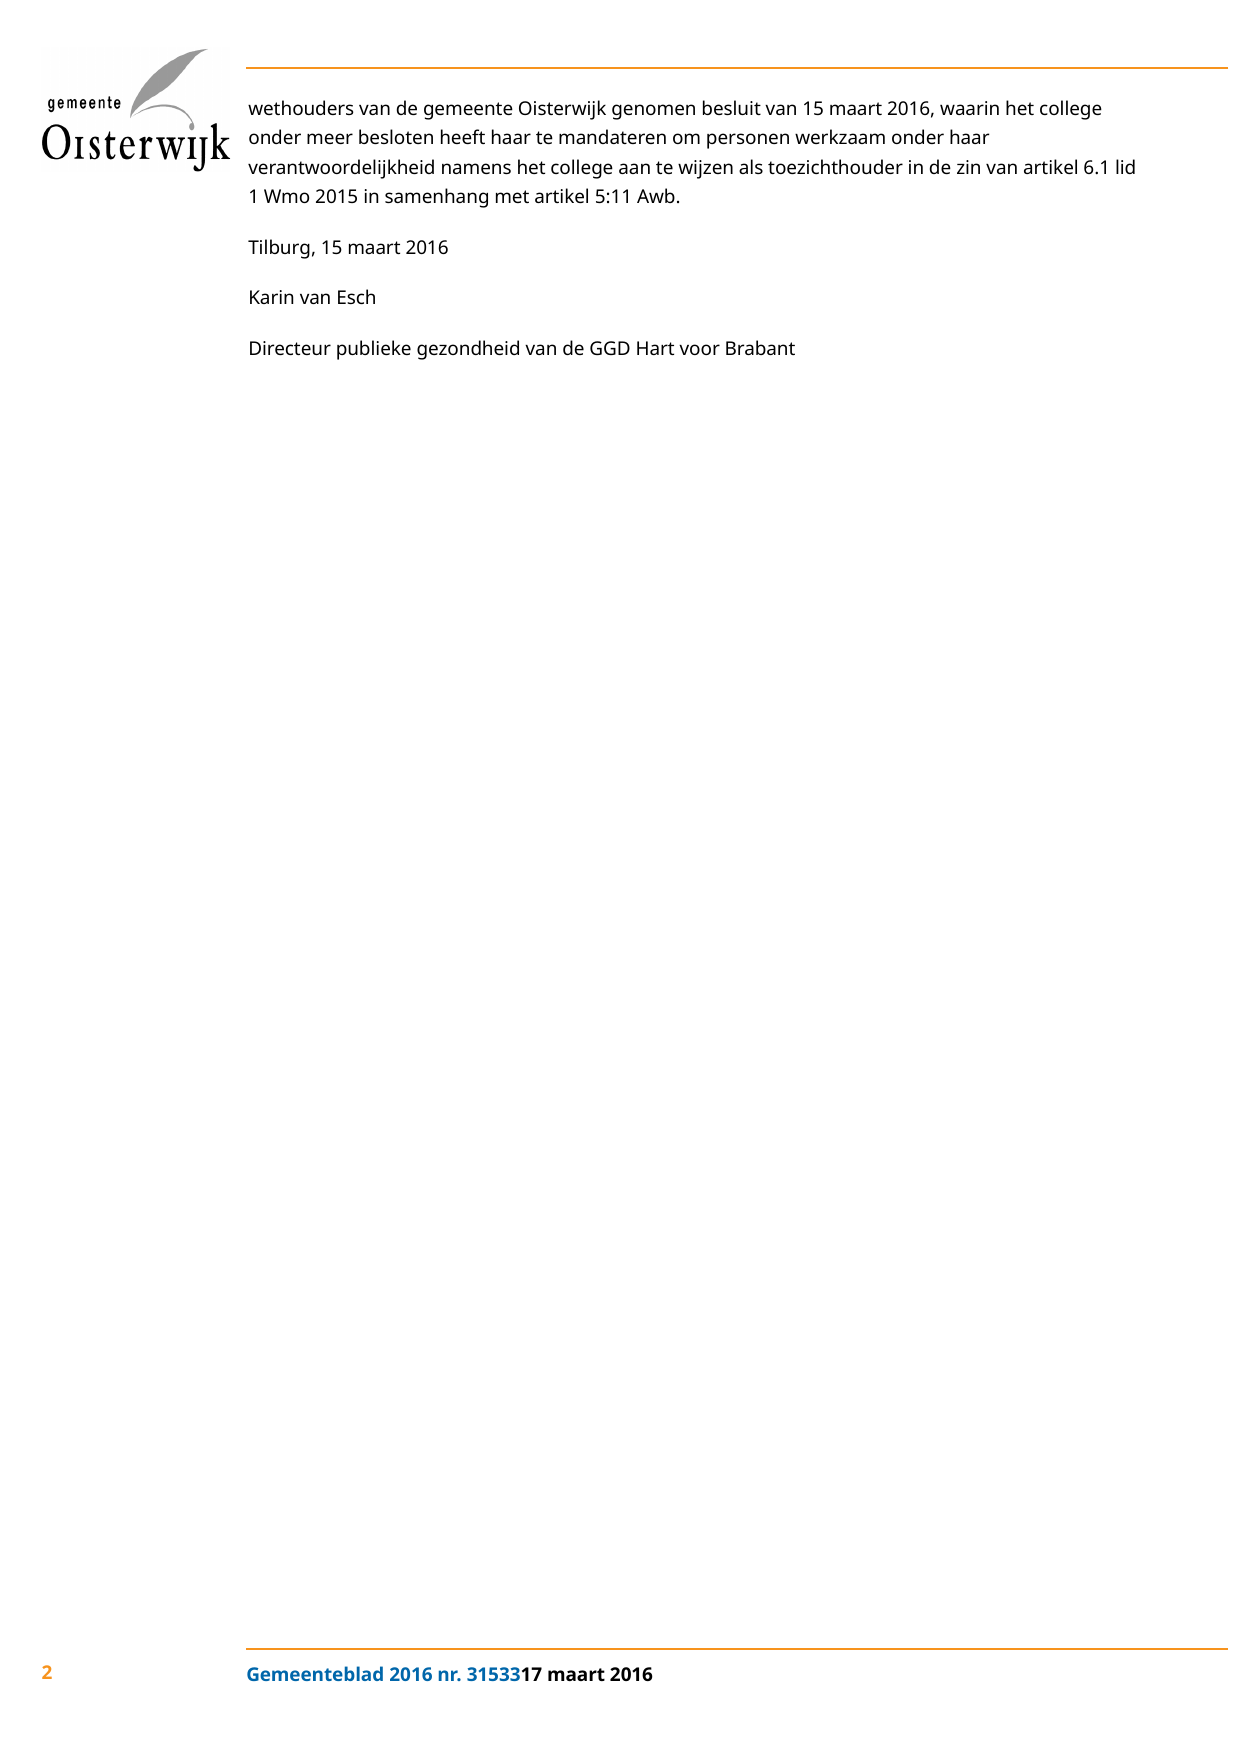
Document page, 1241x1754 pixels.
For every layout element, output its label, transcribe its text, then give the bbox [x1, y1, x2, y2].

text Karin van Esch [248, 284, 1152, 310]
text Tilburg, 15 maart 2016 [248, 234, 1152, 260]
text Directeur publieke gezondheid van de GGD Hart voor Brabant [248, 335, 1152, 361]
picture [41, 47, 231, 172]
text wethouders van de gemeente Oisterwijk genomen besluit van 15 maart 2016, waarin het college onder meer besloten heeft haar te mandateren om personen werkzaam onder haar verantwoordelijkheid namens het college aan te wijzen als toezichthouder in de zin van artikel 6.1 lid 1 Wmo 2015 in samenhang met artikel 5:11 Awb. [248, 95, 1152, 209]
